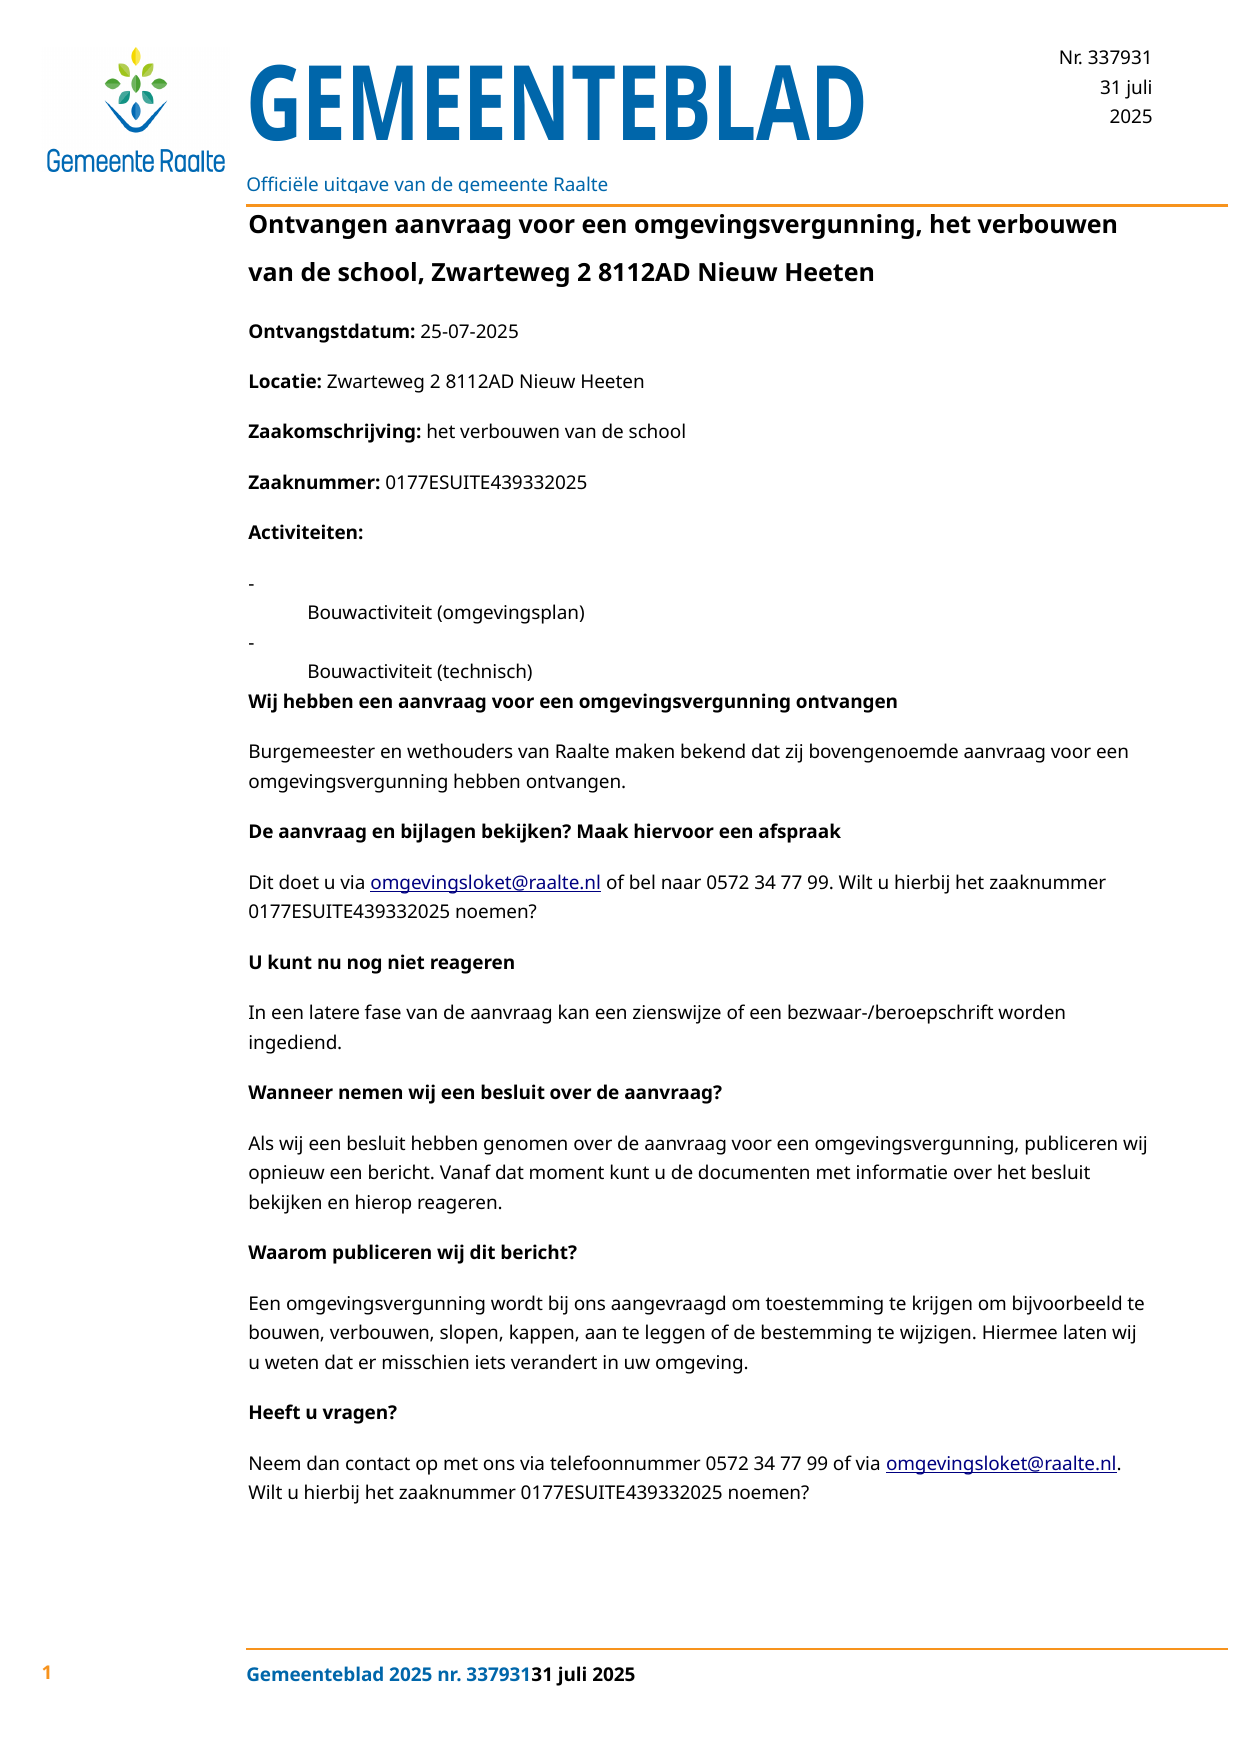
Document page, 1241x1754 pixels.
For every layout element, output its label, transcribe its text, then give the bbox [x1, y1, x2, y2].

text Ontvangstdatum: 25-07-2025 [248, 318, 1152, 344]
text Activiteiten: [248, 519, 1152, 545]
list Bouwactiviteit (technisch) [248, 659, 1152, 684]
text Wij hebben een aanvraag voor een omgevingsvergunning ontvangen [248, 688, 1152, 714]
text Ontvangen aanvraag voor een omgevingsvergunning, het verbouwen van de school, Zwarteweg 2 8112AD Nieuw Heeten [248, 207, 1152, 288]
text Dit doet u via omgevingsloket@raalte.nl of bel naar 0572 34 77 99. Wilt u hierbij het zaaknummer 0177ESUITE439332025 noemen? [248, 869, 1152, 924]
text U kunt nu nog niet reageren [248, 949, 1152, 975]
text Een omgevingsvergunning wordt bij ons aangevraagd om toestemming te krijgen om bijvoorbeeld te bouwen, verbouwen, slopen, kappen, aan te leggen of de bestemming te wijzigen. Hiermee laten wij u weten dat er misschien iets verandert in uw omgeving. [248, 1290, 1152, 1375]
text Neem dan contact op met ons via telefoonnummer 0572 34 77 99 of via omgevingsloket@raalte.nl. Wilt u hierbij het zaaknummer 0177ESUITE439332025 noemen? [248, 1450, 1152, 1505]
text De aanvraag en bijlagen bekijken? Maak hiervoor een afspraak [248, 819, 1152, 844]
text Burgemeester en wethouders van Raalte maken bekend dat zij bovengenoemde aanvraag voor een omgevingsvergunning hebben ontvangen. [248, 739, 1152, 794]
text Locatie: Zwarteweg 2 8112AD Nieuw Heeten [248, 368, 1152, 394]
picture [41, 47, 231, 172]
text Zaakomschrijving: het verbouwen van de school [248, 419, 1152, 444]
text Heeft u vragen? [248, 1399, 1152, 1425]
text Zaaknummer: 0177ESUITE439332025 [248, 469, 1152, 495]
text Wanneer nemen wij een besluit over de aanvraag? [248, 1079, 1152, 1105]
list Bouwactiviteit (omgevingsplan) [248, 599, 1152, 625]
text In een latere fase van de aanvraag kan een zienswijze of een bezwaar-/beroepschrift worden ingediend. [248, 999, 1152, 1055]
text Als wij een besluit hebben genomen over de aanvraag voor een omgevingsvergunning, publiceren wij opnieuw een bericht. Vanaf dat moment kunt u de documenten met informatie over het besluit bekijken en hierop reageren. [248, 1130, 1152, 1215]
text Waarom publiceren wij dit bericht? [248, 1239, 1152, 1265]
